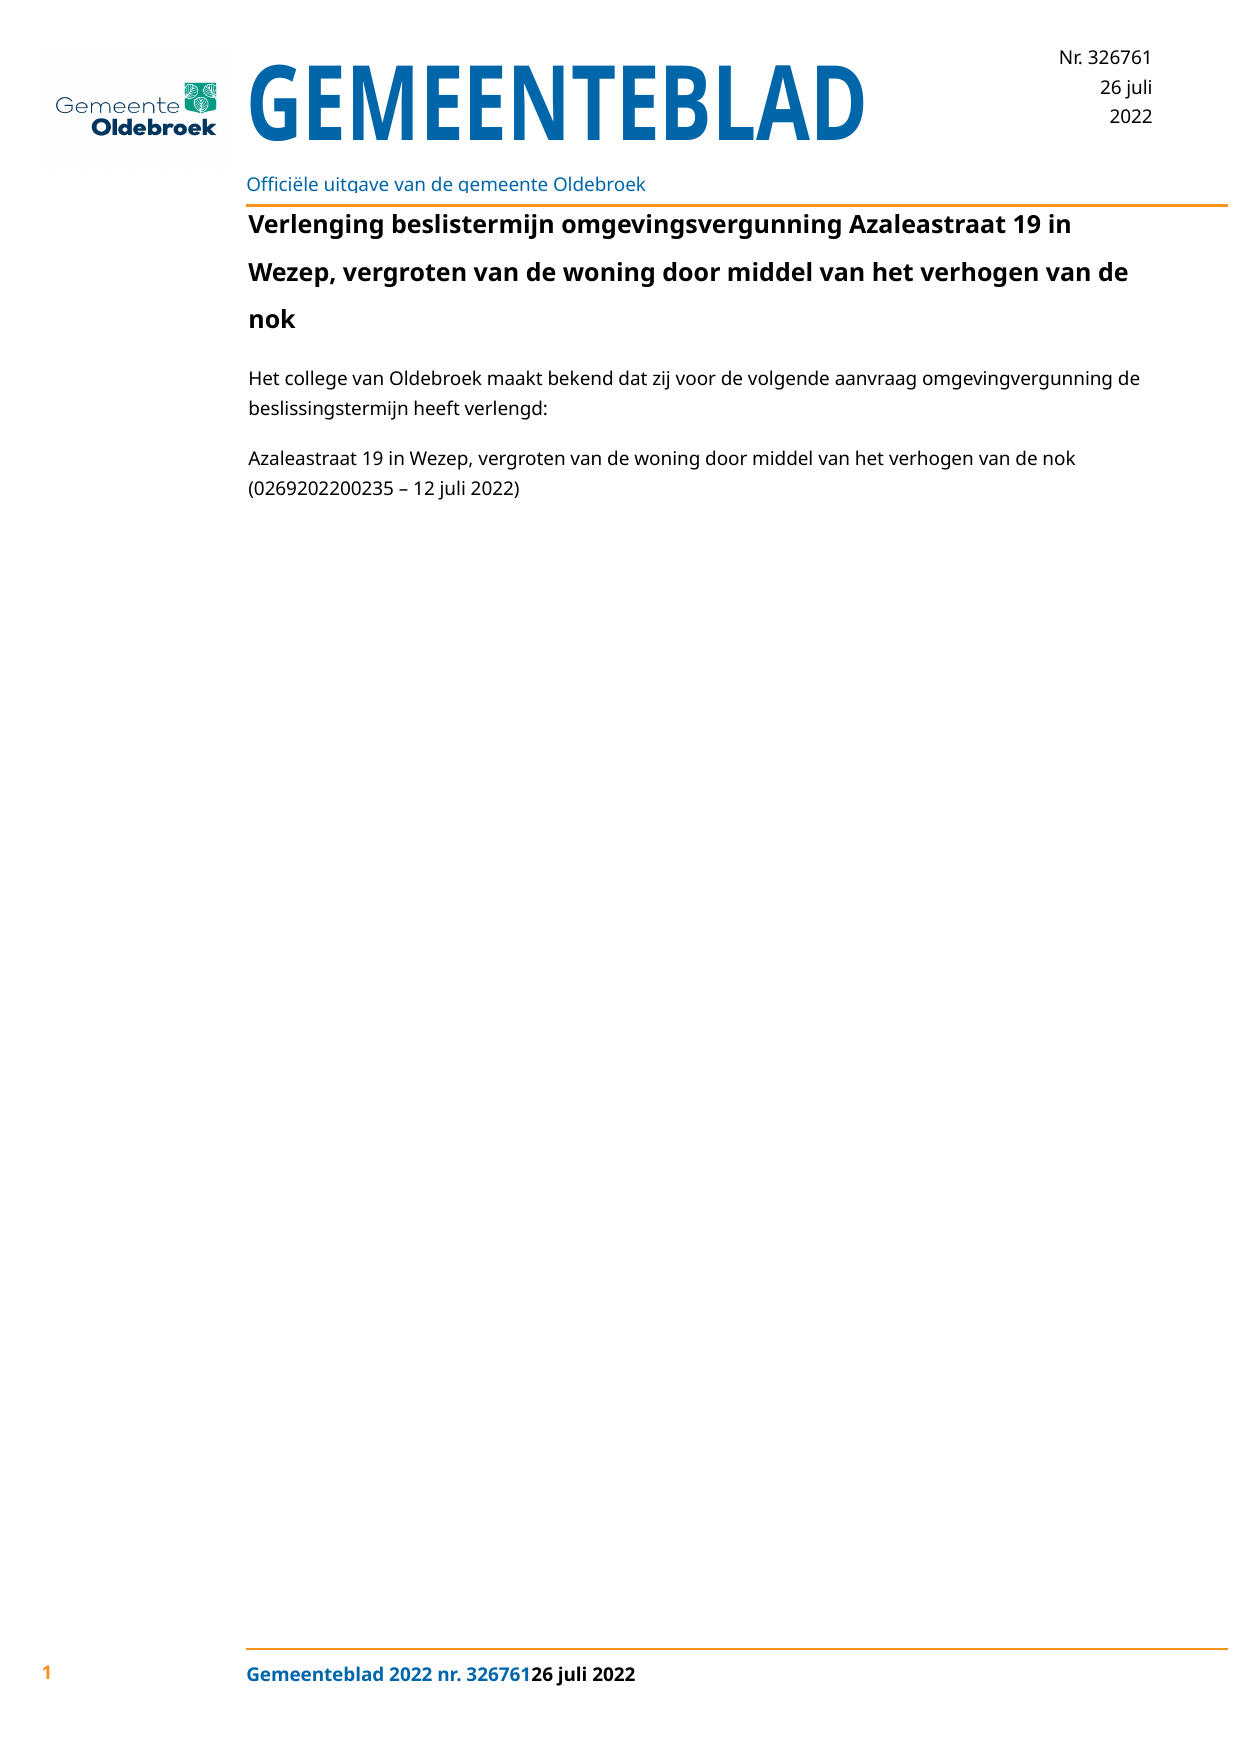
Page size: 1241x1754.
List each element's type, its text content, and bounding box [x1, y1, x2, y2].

text Azaleastraat 19 in Wezep, vergroten van de woning door middel van het verhogen van de nok (0269202200235 – 12 juli 2022) [248, 446, 1152, 501]
picture [41, 47, 231, 172]
text Het college van Oldebroek maakt bekend dat zij voor de volgende aanvraag omgevingvergunning de beslissingstermijn heeft verlengd: [248, 366, 1152, 421]
text Verlenging beslistermijn omgevingsvergunning Azaleastraat 19 in Wezep, vergroten van de woning door middel van het verhogen van de nok [248, 207, 1152, 336]
